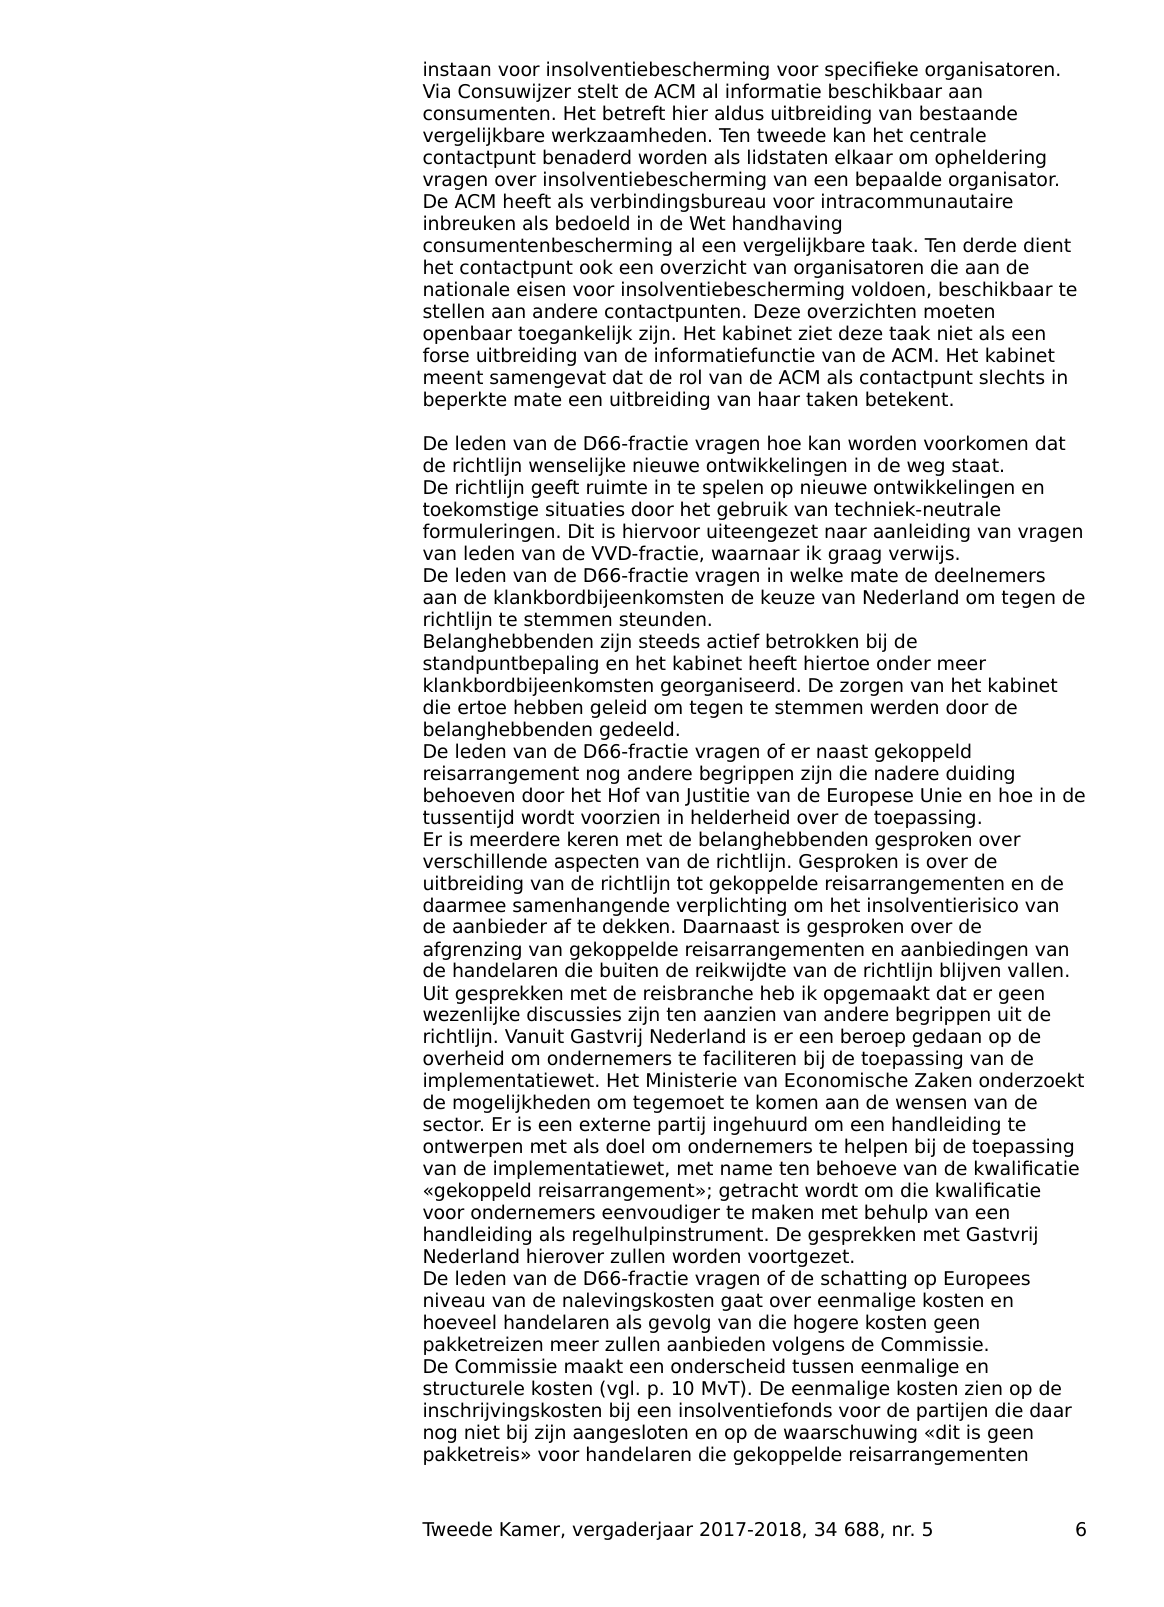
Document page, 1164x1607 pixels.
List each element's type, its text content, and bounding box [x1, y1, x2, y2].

text De leden van de D66-fractie vragen in welke mate de deelnemers aan de klankbordbijeenkomsten de keuze van Nederland om tegen de richtlijn te stemmen steunden. [422, 565, 1087, 631]
text instaan voor insolventiebescherming voor specifieke organisatoren. Via Consuwijzer stelt de ACM al informatie beschikbaar aan consumenten. Het betreft hier aldus uitbreiding van bestaande vergelijkbare werkzaamheden. Ten tweede kan het centrale contactpunt benaderd worden als lidstaten elkaar om opheldering vragen over insolventiebescherming van een bepaalde organisator. De ACM heeft als verbindingsbureau voor intracommunautaire inbreuken als bedoeld in de Wet handhaving consumentenbescherming al een vergelijkbare taak. Ten derde dient het contactpunt ook een overzicht van organisatoren die aan de nationale eisen voor insolventiebescherming voldoen, beschikbaar te stellen aan andere contactpunten. Deze overzichten moeten openbaar toegankelijk zijn. Het kabinet ziet deze taak niet als een forse uitbreiding van de informatiefunctie van de ACM. Het kabinet meent samengevat dat de rol van de ACM als contactpunt slechts in beperkte mate een uitbreiding van haar taken betekent. [422, 59, 1087, 411]
text De leden van de D66-fractie vragen of er naast gekoppeld reisarrangement nog andere begrippen zijn die nadere duiding behoeven door het Hof van Justitie van de Europese Unie en hoe in de tussentijd wordt voorzien in helderheid over de toepassing. [422, 741, 1087, 828]
text De leden van de D66-fractie vragen of de schatting op Europees niveau van de nalevingskosten gaat over eenmalige kosten en hoeveel handelaren als gevolg van die hogere kosten geen pakketreizen meer zullen aanbieden volgens de Commissie. [422, 1268, 1087, 1356]
text De richtlijn geeft ruimte in te spelen op nieuwe ontwikkelingen en toekomstige situaties door het gebruik van techniek-neutrale formuleringen. Dit is hiervoor uiteengezet naar aanleiding van vragen van leden van de VVD-fractie, waarnaar ik graag verwijs. [422, 477, 1087, 565]
text Belanghebbenden zijn steeds actief betrokken bij de standpuntbepaling en het kabinet heeft hiertoe onder meer klankbordbijeenkomsten georganiseerd. De zorgen van het kabinet die ertoe hebben geleid om tegen te stemmen werden door de belanghebbenden gedeeld. [422, 631, 1087, 741]
text Er is meerdere keren met de belanghebbenden gesproken over verschillende aspecten van de richtlijn. Gesproken is over de uitbreiding van de richtlijn tot gekoppelde reisarrangementen en de daarmee samenhangende verplichting om het insolventierisico van de aanbieder af te dekken. Daarnaast is gesproken over de afgrenzing van gekoppelde reisarrangementen en aanbiedingen van de handelaren die buiten de reikwijdte van de richtlijn blijven vallen. Uit gesprekken met de reisbranche heb ik opgemaakt dat er geen wezenlijke discussies zijn ten aanzien van andere begrippen uit de richtlijn. Vanuit Gastvrij Nederland is er een beroep gedaan op de overheid om ondernemers te faciliteren bij de toepassing van de implementatiewet. Het Ministerie van Economische Zaken onderzoekt de mogelijkheden om tegemoet te komen aan de wensen van de sector. Er is een externe partij ingehuurd om een handleiding te ontwerpen met als doel om ondernemers te helpen bij de toepassing van de implementatiewet, met name ten behoeve van de kwalificatie «gekoppeld reisarrangement»; getracht wordt om die kwalificatie voor ondernemers eenvoudiger te maken met behulp van een handleiding als regelhulpinstrument. De gesprekken met Gastvrij Nederland hierover zullen worden voortgezet. [422, 828, 1087, 1268]
text De Commissie maakt een onderscheid tussen eenmalige en structurele kosten (vgl. p. 10 MvT). De eenmalige kosten zien op de inschrijvingskosten bij een insolventiefonds voor de partijen die daar nog niet bij zijn aangesloten en op de waarschuwing «dit is geen pakketreis» voor handelaren die gekoppelde reisarrangementen [422, 1356, 1087, 1466]
text De leden van de D66-fractie vragen hoe kan worden voorkomen dat de richtlijn wenselijke nieuwe ontwikkelingen in de weg staat. [422, 433, 1087, 477]
